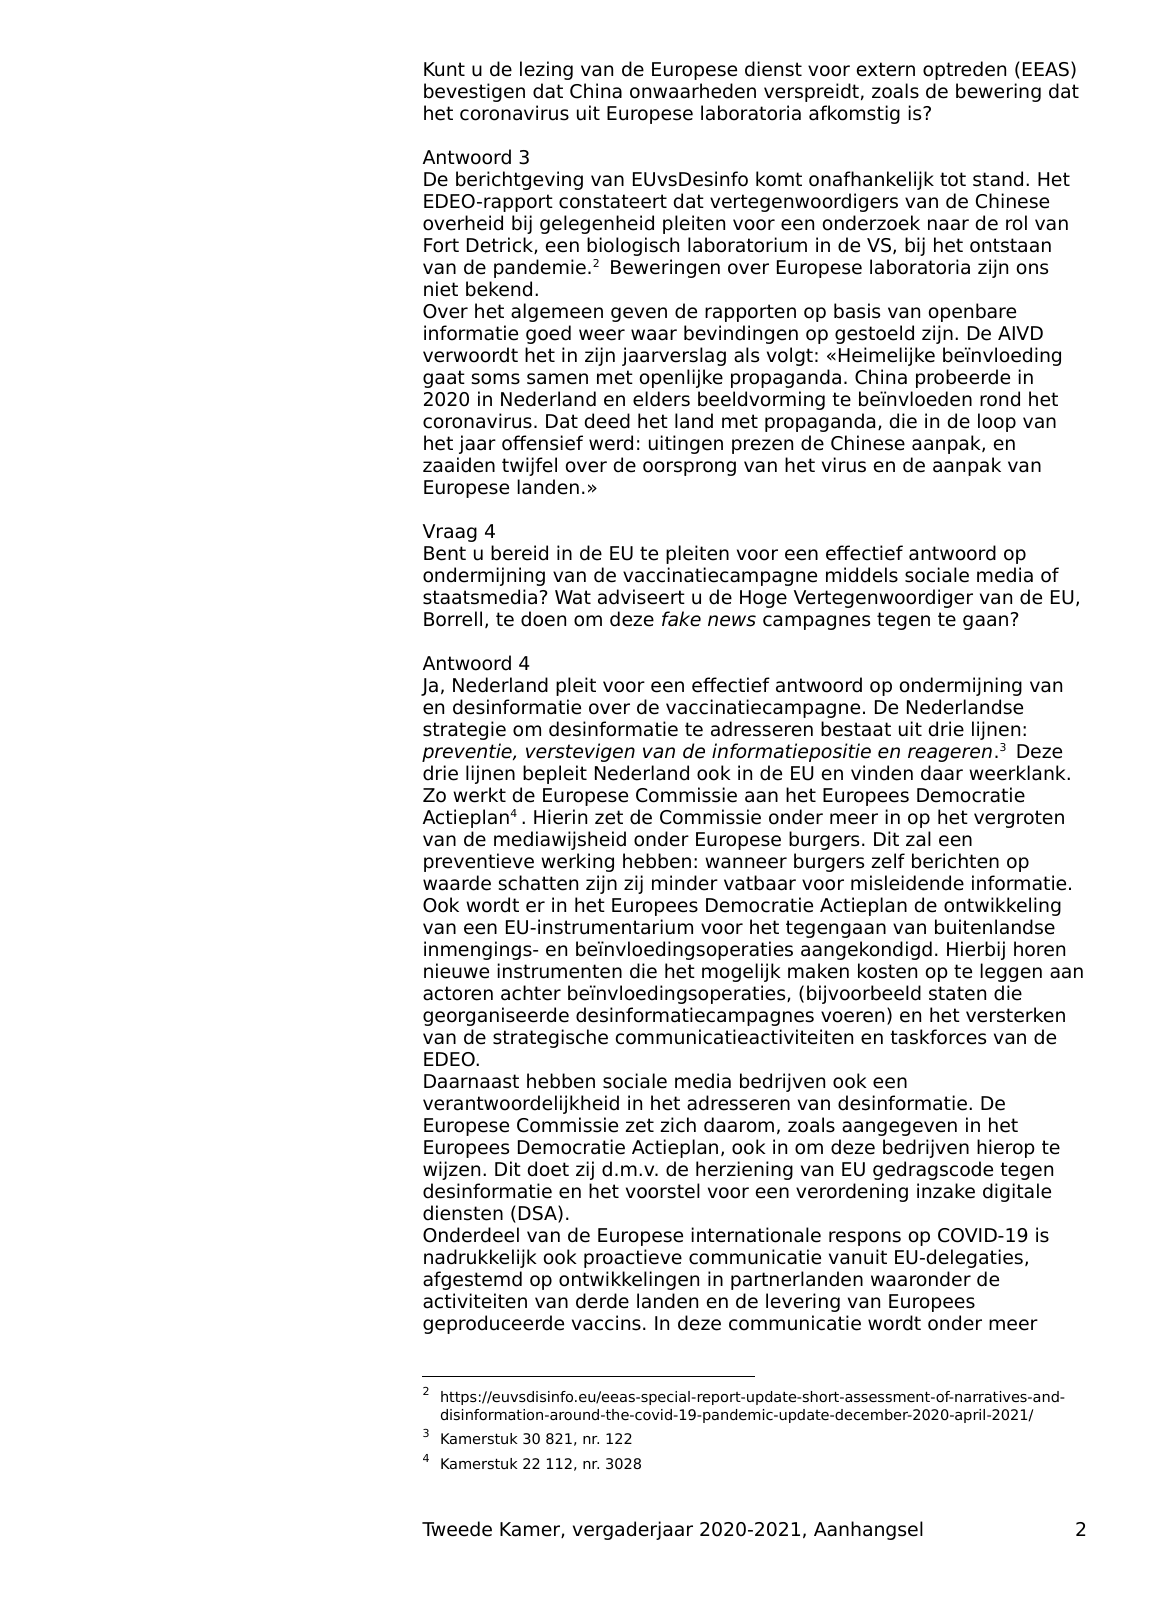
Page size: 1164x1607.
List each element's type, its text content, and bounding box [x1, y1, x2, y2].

text Vraag 4 [422, 521, 1087, 543]
text Kamerstuk 30 821, nr. 122 [422, 1427, 1087, 1449]
text Ja, Nederland pleit voor een effectief antwoord op ondermijning van en desinformatie over de vaccinatiecampagne. De Nederlandse strategie om desinformatie te adresseren bestaat uit drie lijnen: preventie, verstevigen van de informatiepositie en reageren. Deze drie lijnen bepleit Nederland ook in de EU en vinden daar weerklank. [422, 675, 1087, 785]
text Onderdeel van de Europese internationale respons op COVID-19 is nadrukkelijk ook proactieve communicatie vanuit EU-delegaties, afgestemd op ontwikkelingen in partnerlanden waaronder de activiteiten van derde landen en de levering van Europees geproduceerde vaccins. In deze communicatie wordt onder meer [422, 1224, 1087, 1334]
text https://euvsdisinfo.eu/eeas-special-report-update-short-assessment-of-narratives-and-disinformation-around-the-covid-19-pandemic-update-december-2020-april-2021/ [422, 1385, 1087, 1424]
text Bent u bereid in de EU te pleiten voor een effectief antwoord op ondermijning van de vaccinatiecampagne middels sociale media of staatsmedia? Wat adviseert u de Hoge Vertegenwoordiger van de EU, Borrell, te doen om deze fake news campagnes tegen te gaan? [422, 543, 1087, 631]
text Over het algemeen geven de rapporten op basis van openbare informatie goed weer waar bevindingen op gestoeld zijn. De AIVD verwoordt het in zijn jaarverslag als volgt: «Heimelijke beïnvloeding gaat soms samen met openlijke propaganda. China probeerde in 2020 in Nederland en elders beeldvorming te beïnvloeden rond het coronavirus. Dat deed het land met propaganda, die in de loop van het jaar offensief werd: uitingen prezen de Chinese aanpak, en zaaiden twijfel over de oorsprong van het virus en de aanpak van Europese landen.» [422, 301, 1087, 499]
text Daarnaast hebben sociale media bedrijven ook een verantwoordelijkheid in het adresseren van desinformatie. De Europese Commissie zet zich daarom, zoals aangegeven in het Europees Democratie Actieplan, ook in om deze bedrijven hierop te wijzen. Dit doet zij d.m.v. de herziening van EU gedragscode tegen desinformatie en het voorstel voor een verordening inzake digitale diensten (DSA). [422, 1071, 1087, 1224]
text Antwoord 4 [422, 653, 1087, 675]
text Antwoord 3 [422, 147, 1087, 169]
text Kunt u de lezing van de Europese dienst voor extern optreden (EEAS) bevestigen dat China onwaarheden verspreidt, zoals de bewering dat het coronavirus uit Europese laboratoria afkomstig is? [422, 59, 1087, 125]
text Zo werkt de Europese Commissie aan het Europees Democratie Actieplan. Hierin zet de Commissie onder meer in op het vergroten van de mediawijsheid onder Europese burgers. Dit zal een preventieve werking hebben: wanneer burgers zelf berichten op waarde schatten zijn zij minder vatbaar voor misleidende informatie. [422, 785, 1087, 895]
text Ook wordt er in het Europees Democratie Actieplan de ontwikkeling van een EU-instrumentarium voor het tegengaan van buitenlandse inmengings- en beïnvloedingsoperaties aangekondigd. Hierbij horen nieuwe instrumenten die het mogelijk maken kosten op te leggen aan actoren achter beïnvloedingsoperaties, (bijvoorbeeld staten die georganiseerde desinformatiecampagnes voeren) en het versterken van de strategische communicatieactiviteiten en taskforces van de EDEO. [422, 895, 1087, 1071]
text Kamerstuk 22 112, nr. 3028 [422, 1452, 1087, 1474]
text De berichtgeving van EUvsDesinfo komt onafhankelijk tot stand. Het EDEO-rapport constateert dat vertegenwoordigers van de Chinese overheid bij gelegenheid pleiten voor een onderzoek naar de rol van Fort Detrick, een biologisch laboratorium in de VS, bij het ontstaan van de pandemie. Beweringen over Europese laboratoria zijn ons niet bekend. [422, 169, 1087, 301]
